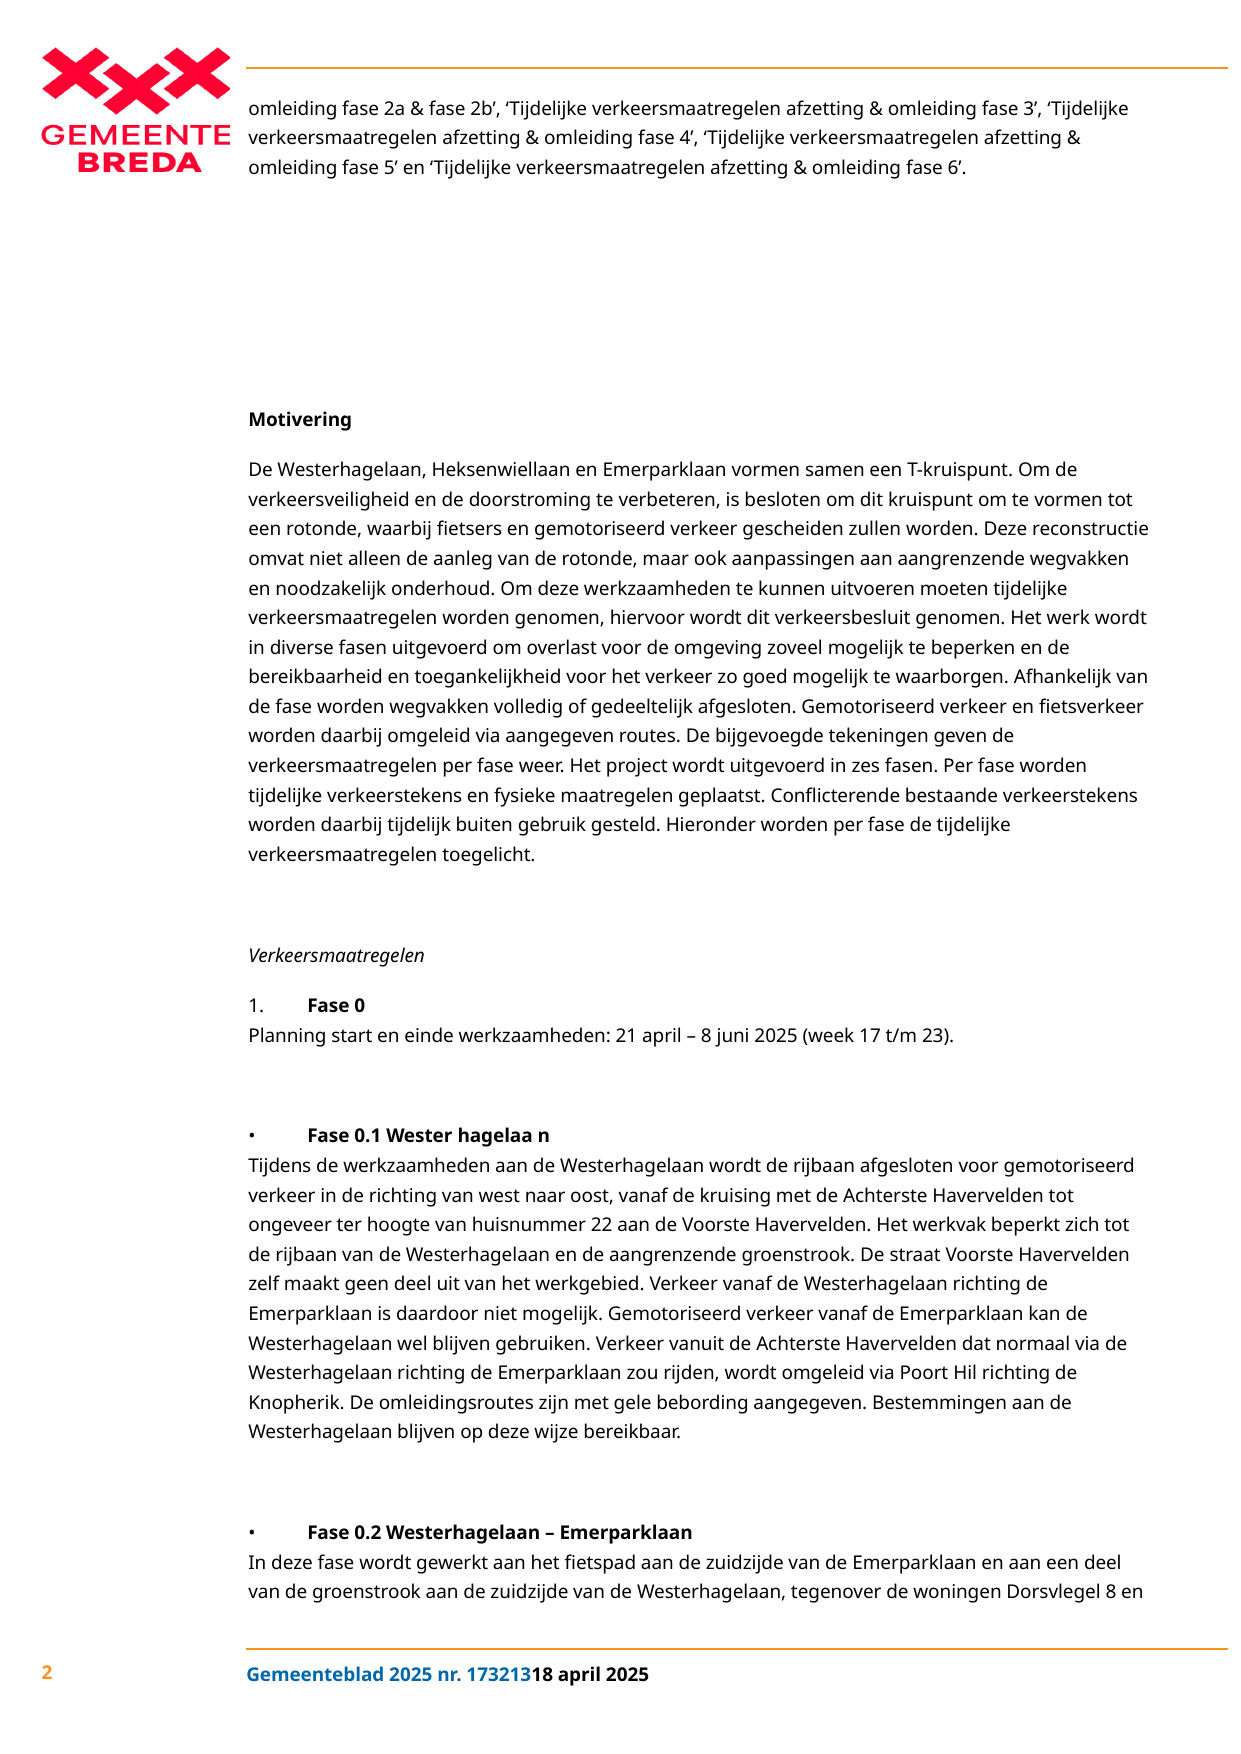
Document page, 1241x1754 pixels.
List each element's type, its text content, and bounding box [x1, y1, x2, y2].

text omleiding fase 2a & fase 2b’, ‘Tijdelijke verkeersmaatregelen afzetting & omleiding fase 3’, ‘Tijdelijke verkeersmaatregelen afzetting & omleiding fase 4’, ‘Tijdelijke verkeersmaatregelen afzetting & omleiding fase 5’ en ‘Tijdelijke verkeersmaatregelen afzetting & omleiding fase 6’. [248, 95, 1152, 180]
list Fase 0.1 Wester hagelaa n [248, 1123, 1152, 1148]
picture [41, 47, 231, 172]
text Motivering [248, 406, 1152, 432]
text Planning start en einde werkzaamheden: 21 april – 8 juni 2025 (week 17 t/m 23). [248, 1022, 1152, 1048]
text De Westerhagelaan, Heksenwiellaan en Emerparklaan vormen samen een T-kruispunt. Om de verkeersveiligheid en de doorstroming te verbeteren, is besloten om dit kruispunt om te vormen tot een rotonde, waarbij fietsers en gemotoriseerd verkeer gescheiden zullen worden. Deze reconstructie omvat niet alleen de aanleg van de rotonde, maar ook aanpassingen aan aangrenzende wegvakken en noodzakelijk onderhoud. Om deze werkzaamheden te kunnen uitvoeren moeten tijdelijke verkeersmaatregelen worden genomen, hiervoor wordt dit verkeersbesluit genomen. Het werk wordt in diverse fasen uitgevoerd om overlast voor de omgeving zoveel mogelijk te beperken en de bereikbaarheid en toegankelijkheid voor het verkeer zo goed mogelijk te waarborgen. Afhankelijk van de fase worden wegvakken volledig of gedeeltelijk afgesloten. Gemotoriseerd verkeer en fietsverkeer worden daarbij omgeleid via aangegeven routes. De bijgevoegde tekeningen geven de verkeersmaatregelen per fase weer. Het project wordt uitgevoerd in zes fasen. Per fase worden tijdelijke verkeerstekens en fysieke maatregelen geplaatst. Conflicterende bestaande verkeerstekens worden daarbij tijdelijk buiten gebruik gesteld. Hieronder worden per fase de tijdelijke verkeersmaatregelen toegelicht. [248, 456, 1152, 867]
text In deze fase wordt gewerkt aan het fietspad aan de zuidzijde van de Emerparklaan en aan een deel van de groenstrook aan de zuidzijde van de Westerhagelaan, tegenover de woningen Dorsvlegel 8 en [248, 1549, 1152, 1604]
list Fase 0 [248, 992, 1152, 1018]
text Tijdens de werkzaamheden aan de Westerhagelaan wordt de rijbaan afgesloten voor gemotoriseerd verkeer in de richting van west naar oost, vanaf de kruising met de Achterste Havervelden tot ongeveer ter hoogte van huisnummer 22 aan de Voorste Havervelden. Het werkvak beperkt zich tot de rijbaan van de Westerhagelaan en de aangrenzende groenstrook. De straat Voorste Havervelden zelf maakt geen deel uit van het werkgebied. Verkeer vanaf de Westerhagelaan richting de Emerparklaan is daardoor niet mogelijk. Gemotoriseerd verkeer vanaf de Emerparklaan kan de Westerhagelaan wel blijven gebruiken. Verkeer vanuit de Achterste Havervelden dat normaal via de Westerhagelaan richting de Emerparklaan zou rijden, wordt omgeleid via Poort Hil richting de Knopherik. De omleidingsroutes zijn met gele bebording aangegeven. Bestemmingen aan de Westerhagelaan blijven op deze wijze bereikbaar. [248, 1152, 1152, 1444]
list Fase 0.2 Westerhagelaan – Emerparklaan [248, 1519, 1152, 1545]
text Verkeersmaatregelen [248, 942, 1152, 968]
